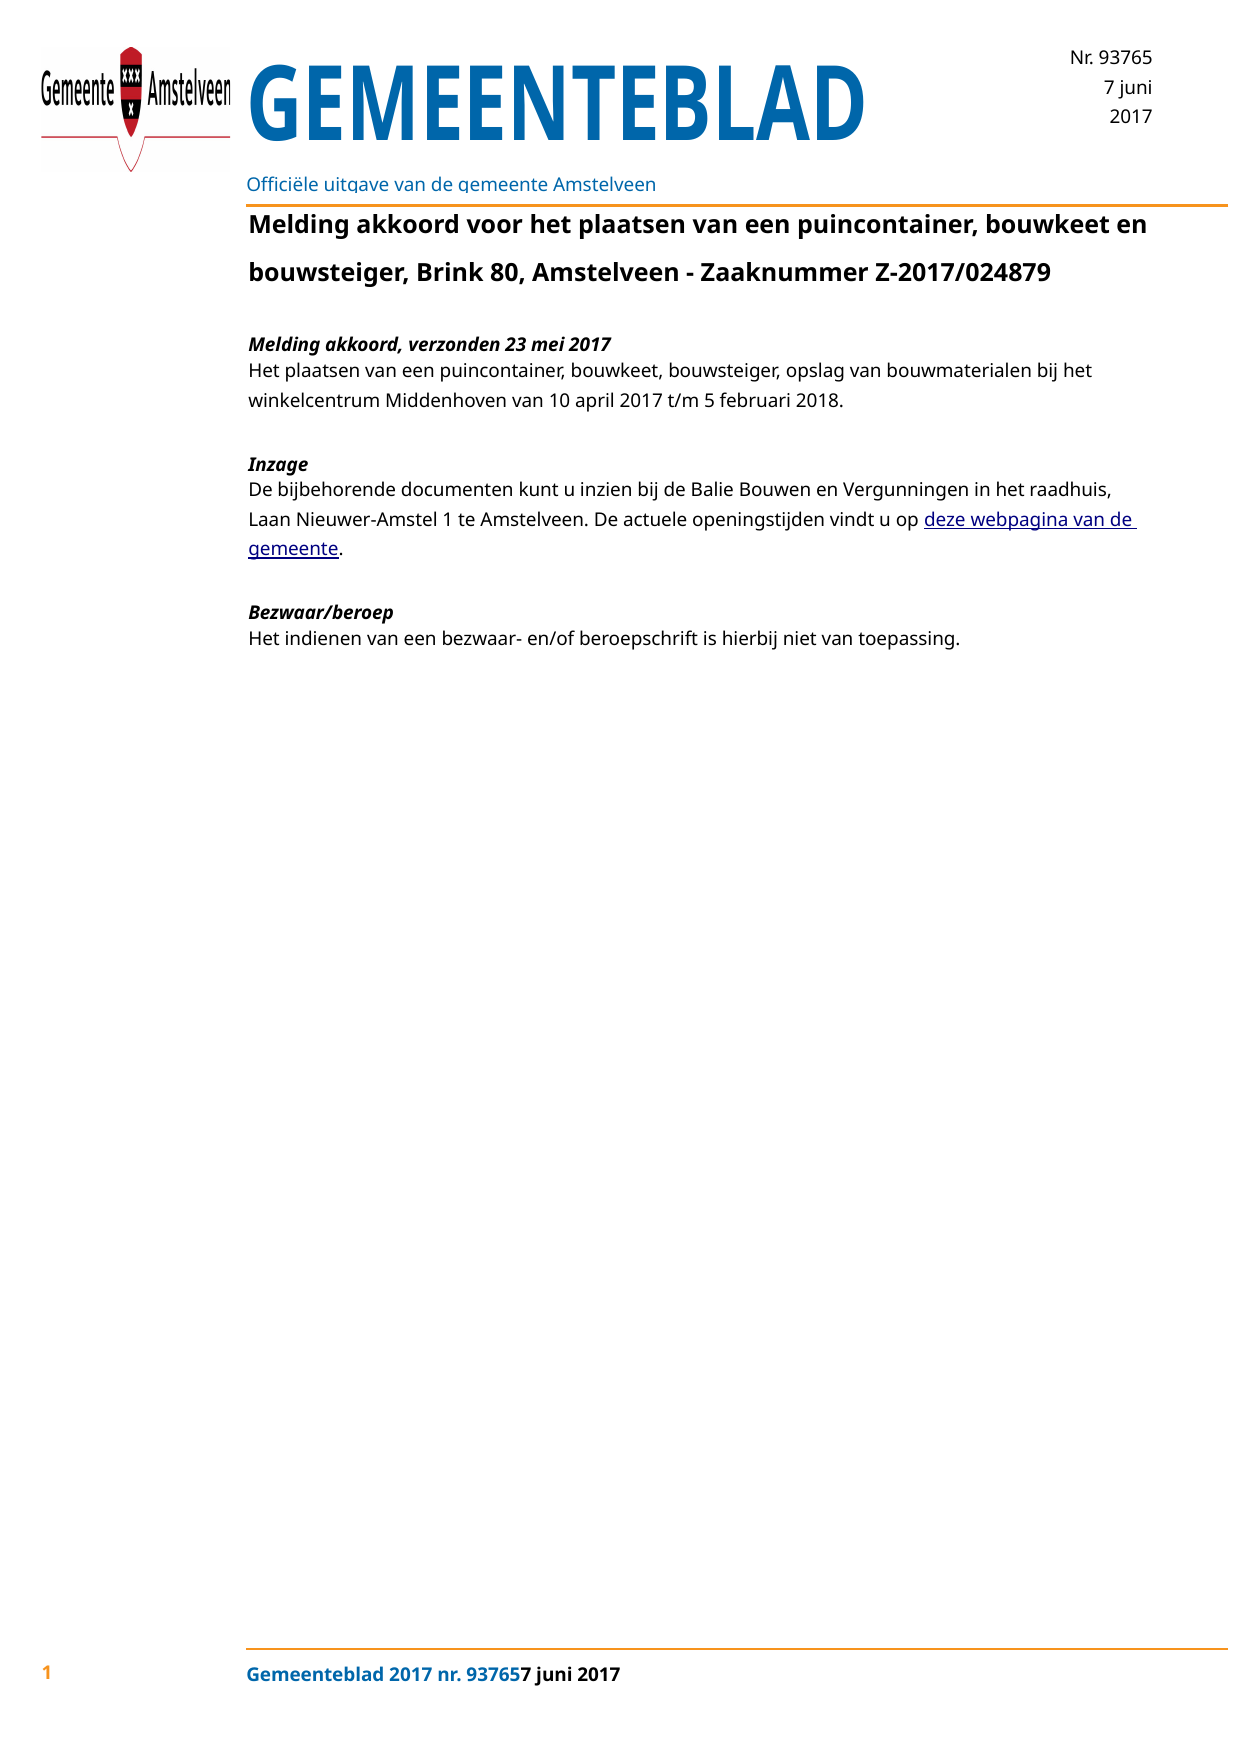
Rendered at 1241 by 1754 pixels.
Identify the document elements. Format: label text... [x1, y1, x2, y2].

text Melding akkoord voor het plaatsen van een puincontainer, bouwkeet en bouwsteiger, Brink 80, Amstelveen - Zaaknummer Z-2017/024879 [248, 207, 1152, 288]
text Melding akkoord, verzonden 23 mei 2017 [248, 331, 1152, 357]
text Inzage [248, 451, 1152, 476]
text Het plaatsen van een puincontainer, bouwkeet, bouwsteiger, opslag van bouwmaterialen bij het winkelcentrum Middenhoven van 10 april 2017 t/m 5 februari 2018. [248, 357, 1152, 412]
text Het indienen van een bezwaar- en/of beroepschrift is hierbij niet van toepassing. [248, 625, 1152, 651]
picture [41, 47, 231, 172]
text De bijbehorende documenten kunt u inzien bij de Balie Bouwen en Vergunningen in het raadhuis, Laan Nieuwer-Amstel 1 te Amstelveen. De actuele openingstijden vindt u op deze webpagina van de gemeente. [248, 476, 1152, 561]
text Bezwaar/beroep [248, 599, 1152, 625]
